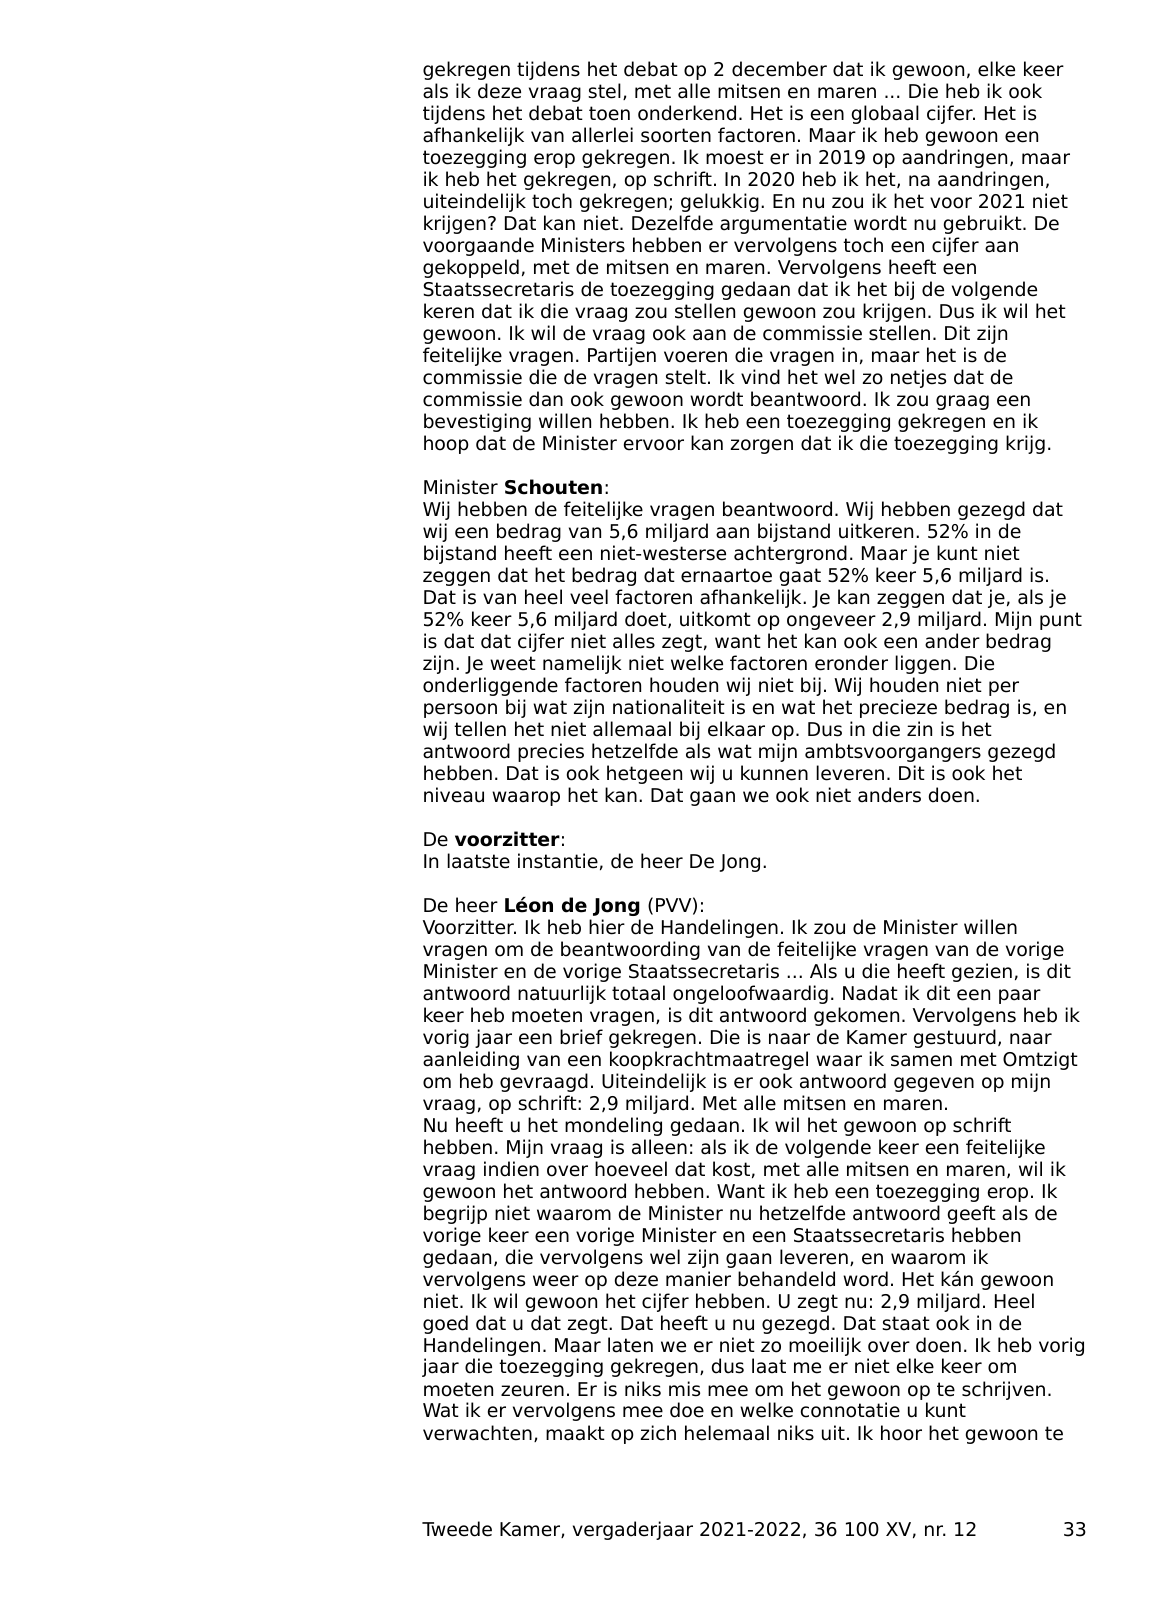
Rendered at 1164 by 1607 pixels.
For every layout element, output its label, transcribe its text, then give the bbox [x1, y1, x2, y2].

text Wij hebben de feitelijke vragen beantwoord. Wij hebben gezegd dat wij een bedrag van 5,6 miljard aan bijstand uitkeren. 52% in de bijstand heeft een niet-westerse achtergrond. Maar je kunt niet zeggen dat het bedrag dat ernaartoe gaat 52% keer 5,6 miljard is. Dat is van heel veel factoren afhankelijk. Je kan zeggen dat je, als je 52% keer 5,6 miljard doet, uitkomt op ongeveer 2,9 miljard. Mijn punt is dat dat cijfer niet alles zegt, want het kan ook een ander bedrag zijn. Je weet namelijk niet welke factoren eronder liggen. Die onderliggende factoren houden wij niet bij. Wij houden niet per persoon bij wat zijn nationaliteit is en wat het precieze bedrag is, en wij tellen het niet allemaal bij elkaar op. Dus in die zin is het antwoord precies hetzelfde als wat mijn ambtsvoorgangers gezegd hebben. Dat is ook hetgeen wij u kunnen leveren. Dit is ook het niveau waarop het kan. Dat gaan we ook niet anders doen. [422, 499, 1087, 807]
text Minister Schouten: [422, 477, 1087, 499]
text De heer Léon de Jong (PVV): [422, 895, 1087, 917]
text Voorzitter. Ik heb hier de Handelingen. Ik zou de Minister willen vragen om de beantwoording van de feitelijke vragen van de vorige Minister en de vorige Staatssecretaris ... Als u die heeft gezien, is dit antwoord natuurlijk totaal ongeloofwaardig. Nadat ik dit een paar keer heb moeten vragen, is dit antwoord gekomen. Vervolgens heb ik vorig jaar een brief gekregen. Die is naar de Kamer gestuurd, naar aanleiding van een koopkrachtmaatregel waar ik samen met Omtzigt om heb gevraagd. Uiteindelijk is er ook antwoord gegeven op mijn vraag, op schrift: 2,9 miljard. Met alle mitsen en maren. [422, 917, 1087, 1115]
text Nu heeft u het mondeling gedaan. Ik wil het gewoon op schrift hebben. Mijn vraag is alleen: als ik de volgende keer een feitelijke vraag indien over hoeveel dat kost, met alle mitsen en maren, wil ik gewoon het antwoord hebben. Want ik heb een toezegging erop. Ik begrijp niet waarom de Minister nu hetzelfde antwoord geeft als de vorige keer een vorige Minister en een Staatssecretaris hebben gedaan, die vervolgens wel zijn gaan leveren, en waarom ik vervolgens weer op deze manier behandeld word. Het kán gewoon niet. Ik wil gewoon het cijfer hebben. U zegt nu: 2,9 miljard. Heel goed dat u dat zegt. Dat heeft u nu gezegd. Dat staat ook in de Handelingen. Maar laten we er niet zo moeilijk over doen. Ik heb vorig jaar die toezegging gekregen, dus laat me er niet elke keer om moeten zeuren. Er is niks mis mee om het gewoon op te schrijven. Wat ik er vervolgens mee doe en welke connotatie u kunt verwachten, maakt op zich helemaal niks uit. Ik hoor het gewoon te [422, 1115, 1087, 1444]
text In laatste instantie, de heer De Jong. [422, 851, 1087, 873]
text De voorzitter: [422, 829, 1087, 851]
text gekregen tijdens het debat op 2 december dat ik gewoon, elke keer als ik deze vraag stel, met alle mitsen en maren ... Die heb ik ook tijdens het debat toen onderkend. Het is een globaal cijfer. Het is afhankelijk van allerlei soorten factoren. Maar ik heb gewoon een toezegging erop gekregen. Ik moest er in 2019 op aandringen, maar ik heb het gekregen, op schrift. In 2020 heb ik het, na aandringen, uiteindelijk toch gekregen; gelukkig. En nu zou ik het voor 2021 niet krijgen? Dat kan niet. Dezelfde argumentatie wordt nu gebruikt. De voorgaande Ministers hebben er vervolgens toch een cijfer aan gekoppeld, met de mitsen en maren. Vervolgens heeft een Staatssecretaris de toezegging gedaan dat ik het bij de volgende keren dat ik die vraag zou stellen gewoon zou krijgen. Dus ik wil het gewoon. Ik wil de vraag ook aan de commissie stellen. Dit zijn feitelijke vragen. Partijen voeren die vragen in, maar het is de commissie die de vragen stelt. Ik vind het wel zo netjes dat de commissie dan ook gewoon wordt beantwoord. Ik zou graag een bevestiging willen hebben. Ik heb een toezegging gekregen en ik hoop dat de Minister ervoor kan zorgen dat ik die toezegging krijg. [422, 59, 1087, 455]
